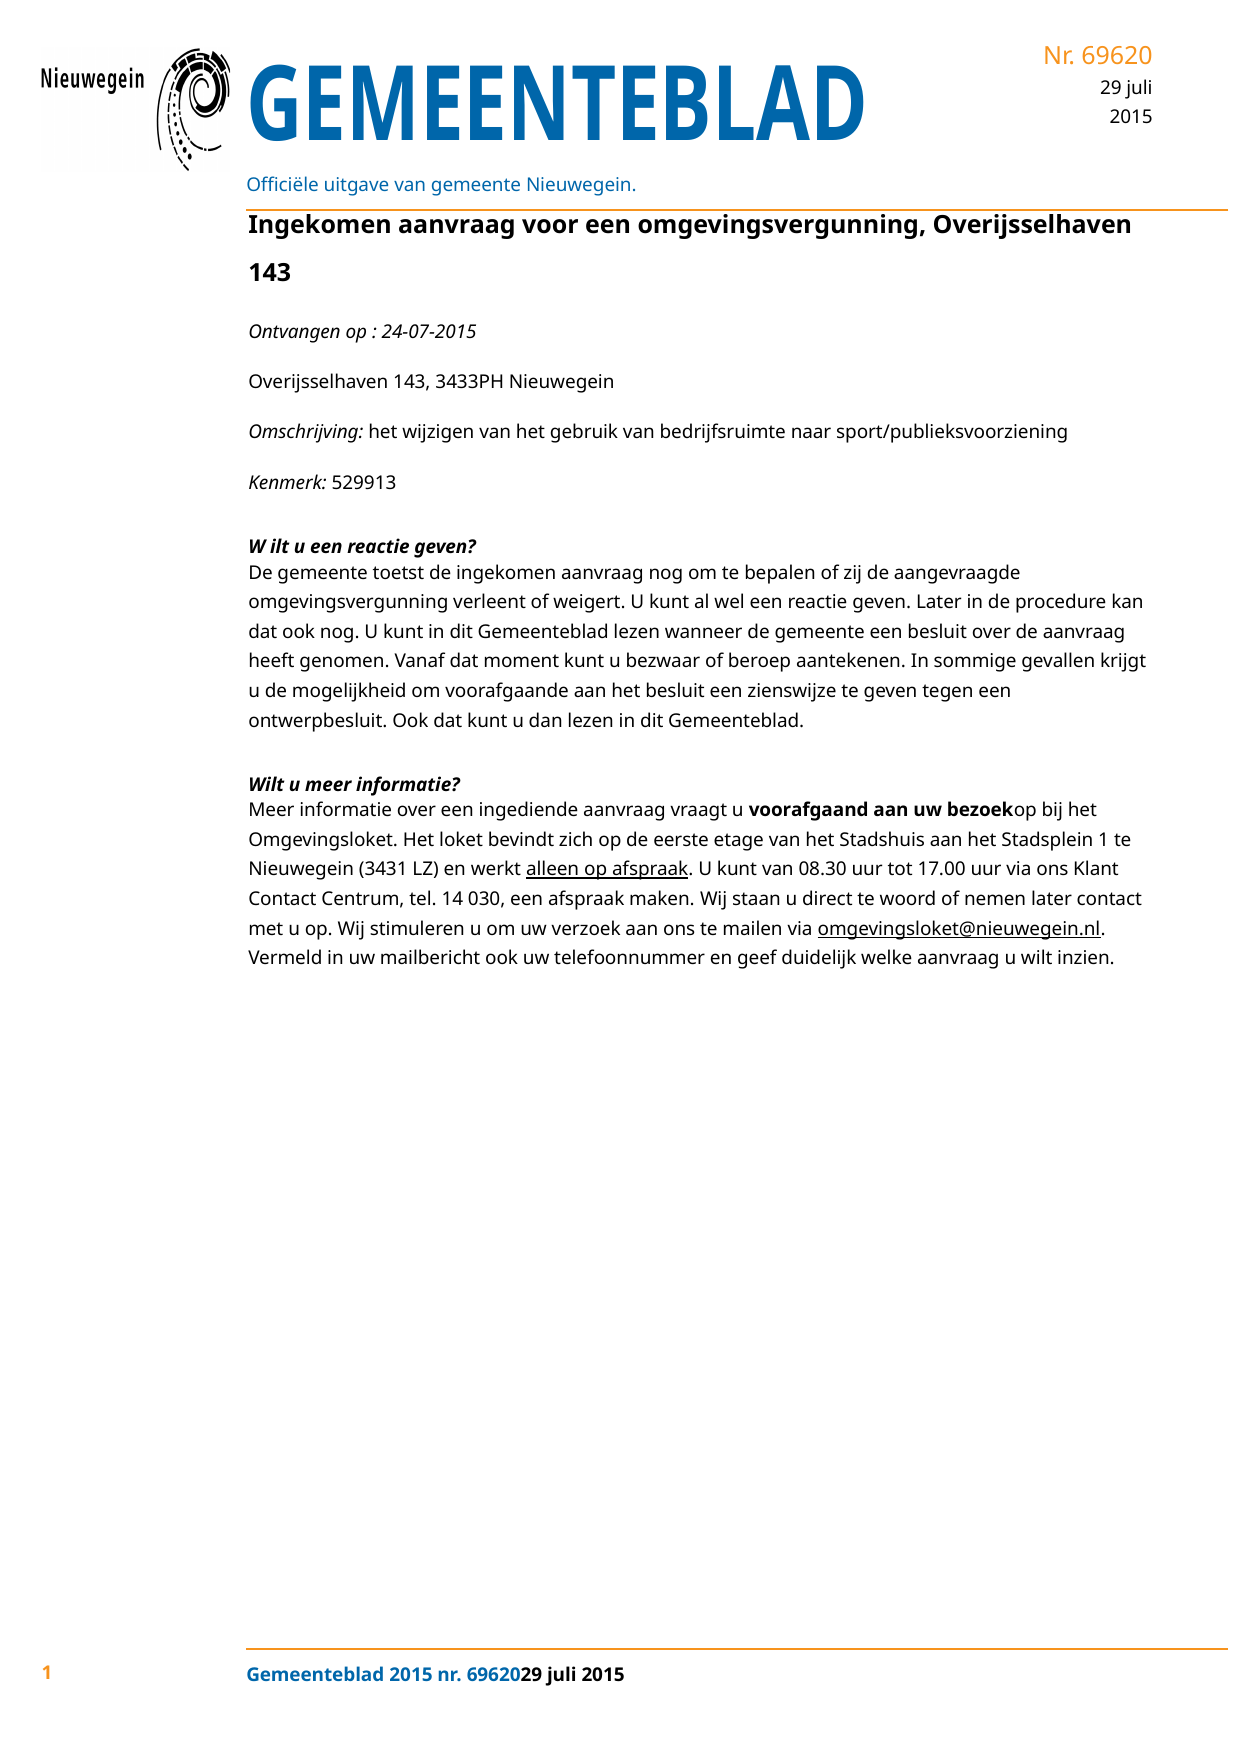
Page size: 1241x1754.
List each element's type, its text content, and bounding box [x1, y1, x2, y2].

text Omschrijving: het wijzigen van het gebruik van bedrijfsruimte naar sport/publieksvoorziening [248, 419, 1152, 444]
text Ontvangen op : 24-07-2015 [248, 318, 1152, 344]
text Ingekomen aanvraag voor een omgevingsvergunning, Overijsselhaven 143 [248, 211, 1152, 288]
text W ilt u een reactie geven? [248, 533, 1152, 559]
text Kenmerk: 529913 [248, 469, 1152, 495]
text Overijsselhaven 143, 3433PH Nieuwegein [248, 368, 1152, 394]
text Meer informatie over een ingediende aanvraag vraagt u voorafgaand aan uw bezoekop bij het Omgevingsloket. Het loket bevindt zich op de eerste etage van het Stadshuis aan het Stadsplein 1 te Nieuwegein (3431 LZ) en werkt alleen op afspraak. U kunt van 08.30 uur tot 17.00 uur via ons Klant Contact Centrum, tel. 14 030, een afspraak maken. Wij staan u direct te woord of nemen later contact met u op. Wij stimuleren u om uw verzoek aan ons te mailen via omgevingsloket@nieuwegein.nl. Vermeld in uw mailbericht ook uw telefoonnummer en geef duidelijk welke aanvraag u wilt inzien. [248, 796, 1152, 970]
text Wilt u meer informatie? [248, 771, 1152, 796]
text De gemeente toetst de ingekomen aanvraag nog om te bepalen of zij de aangevraagde omgevingsvergunning verleent of weigert. U kunt al wel een reactie geven. Later in de procedure kan dat ook nog. U kunt in dit Gemeenteblad lezen wanneer de gemeente een besluit over de aanvraag heeft genomen. Vanaf dat moment kunt u bezwaar of beroep aantekenen. In sommige gevallen krijgt u de mogelijkheid om voorafgaande aan het besluit een zienswijze te geven tegen een ontwerpbesluit. Ook dat kunt u dan lezen in dit Gemeenteblad. [248, 559, 1152, 732]
picture [41, 47, 231, 172]
